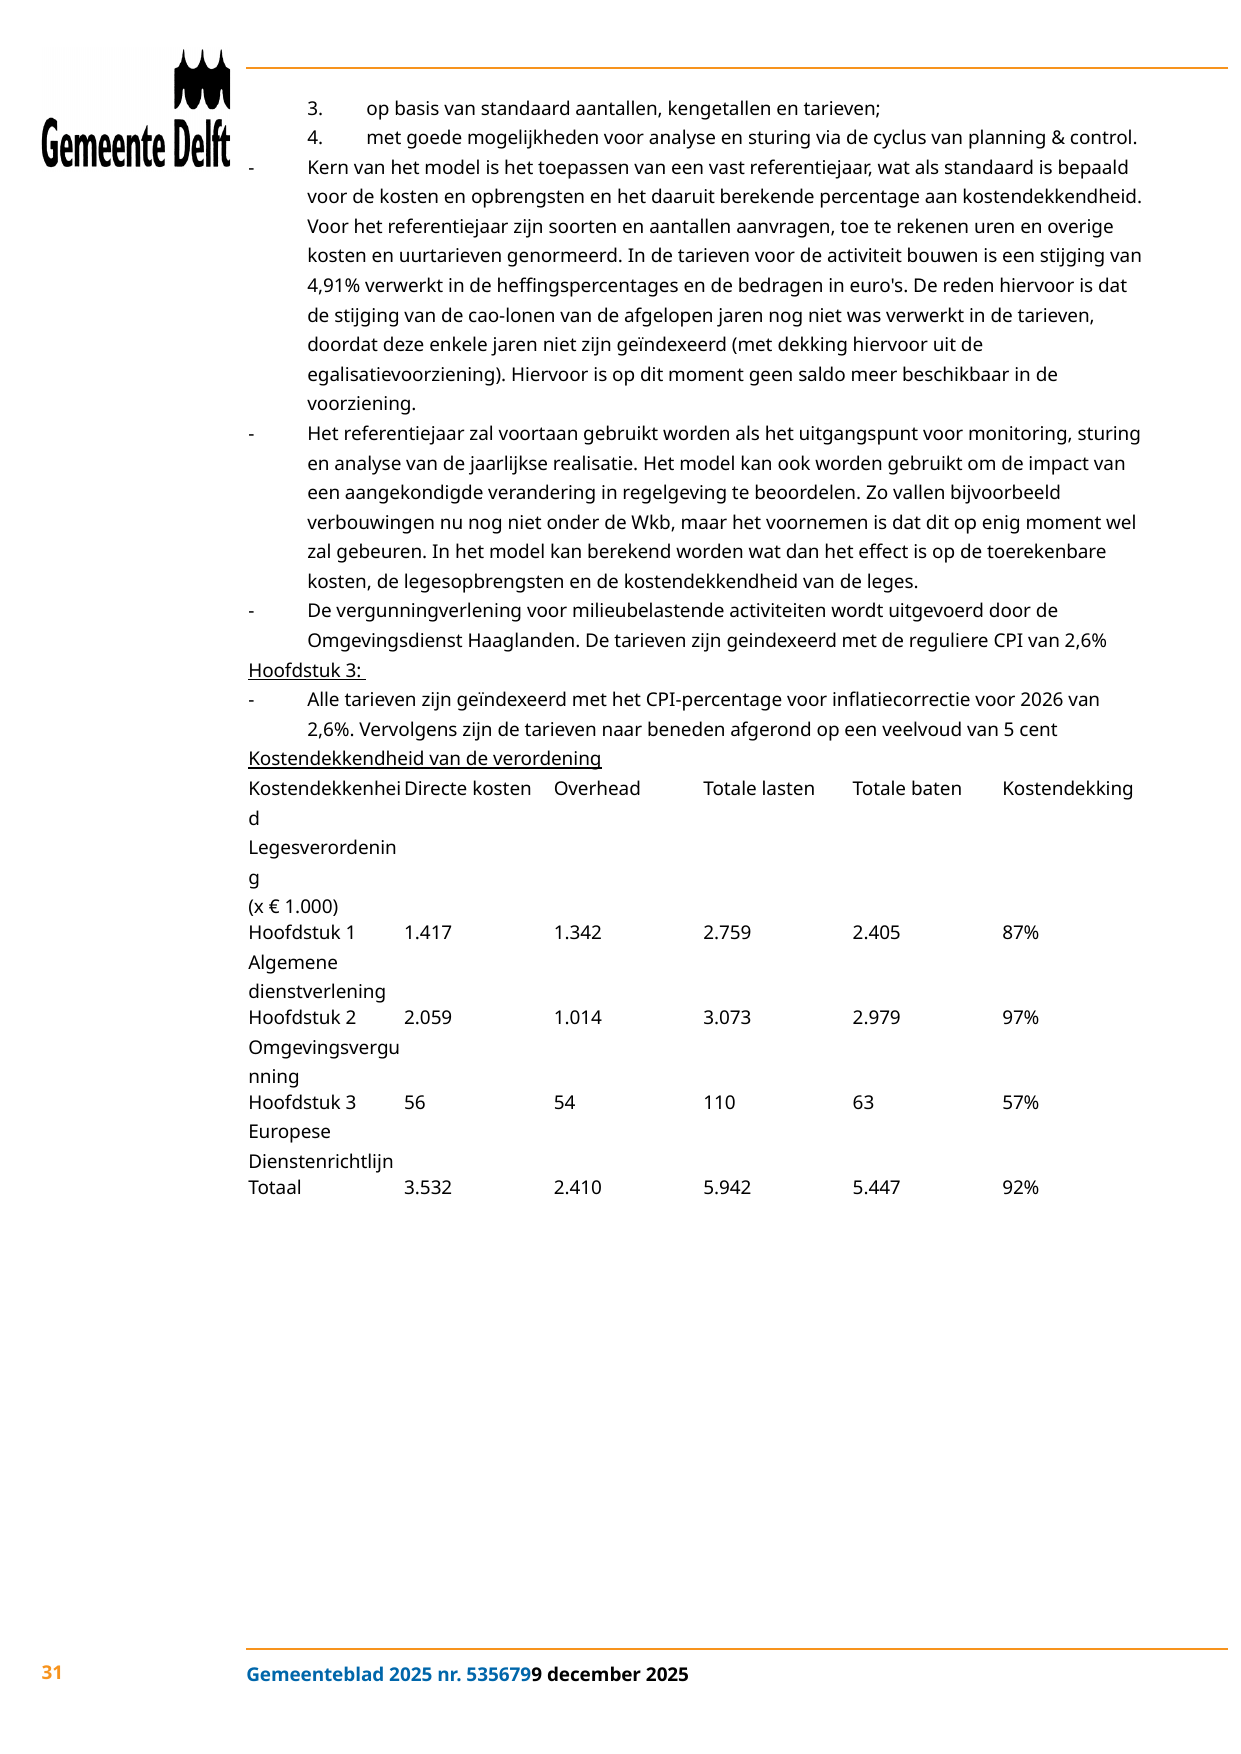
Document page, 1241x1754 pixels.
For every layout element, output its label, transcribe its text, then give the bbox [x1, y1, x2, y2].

table_cell 87% [1002, 919, 1152, 1004]
table_cell Totaal [248, 1174, 404, 1200]
table_cell Hoofdstuk 3 Europese Dienstenrichtlijn [248, 1089, 404, 1174]
table_cell 97% [1002, 1004, 1152, 1089]
table_cell 2.059 [404, 1004, 553, 1089]
table_header Kostendekking [1002, 775, 1152, 919]
table_header Overhead [554, 775, 703, 919]
table_cell 2.759 [703, 919, 852, 1004]
table_cell 2.979 [853, 1004, 1002, 1089]
list met goede mogelijkheden voor analyse en sturing via de cyclus van planning & control. [307, 124, 1152, 150]
list Alle tarieven zijn geïndexeerd met het CPI-percentage voor inflatiecorrectie voor 2026 van 2,6%. Vervolgens zijn de tarieven naar beneden afgerond op een veelvoud van 5 cent [248, 686, 1152, 742]
list Het referentiejaar zal voortaan gebruikt worden als het uitgangspunt voor monitoring, sturing en analyse van de jaarlijkse realisatie. Het model kan ook worden gebruikt om de impact van een aangekondigde verandering in regelgeving te beoordelen. Zo vallen bijvoorbeeld verbouwingen nu nog niet onder de Wkb, maar het voornemen is dat dit op enig moment wel zal gebeuren. In het model kan berekend worden wat dan het effect is op de toerekenbare kosten, de legesopbrengsten en de kostendekkendheid van de leges. [248, 420, 1152, 594]
list Kern van het model is het toepassen van een vast referentiejaar, wat als standaard is bepaald voor de kosten en opbrengsten en het daaruit berekende percentage aan kostendekkendheid. Voor het referentiejaar zijn soorten en aantallen aanvragen, toe te rekenen uren en overige kosten en uurtarieven genormeerd. In de tarieven voor de activiteit bouwen is een stijging van 4,91% verwerkt in de heffingspercentages en de bedragen in euro's. De reden hiervoor is dat de stijging van de cao-lonen van de afgelopen jaren nog niet was verwerkt in de tarieven, doordat deze enkele jaren niet zijn geïndexeerd (met dekking hiervoor uit de egalisatievoorziening). Hiervoor is op dit moment geen saldo meer beschikbaar in de voorziening. [248, 154, 1152, 416]
table_cell 63 [853, 1089, 1002, 1174]
table_cell 57% [1002, 1089, 1152, 1174]
table_cell 110 [703, 1089, 852, 1174]
text Kostendekkendheid van de verordening [248, 746, 1152, 771]
table_header Totale lasten [703, 775, 852, 919]
table_cell Hoofdstuk 2 Omgevingsvergunning [248, 1004, 404, 1089]
list op basis van standaard aantallen, kengetallen en tarieven; [307, 95, 1152, 121]
text Hoofdstuk 3: [248, 657, 1152, 683]
picture [41, 47, 231, 172]
table_cell 5.942 [703, 1174, 852, 1200]
table_cell 2.410 [554, 1174, 703, 1200]
table_header Totale baten [853, 775, 1002, 919]
table_cell 56 [404, 1089, 553, 1174]
table_cell 2.405 [853, 919, 1002, 1004]
table_cell 1.417 [404, 919, 553, 1004]
list De vergunningverlening voor milieubelastende activiteiten wordt uitgevoerd door de Omgevingsdienst Haaglanden. De tarieven zijn geindexeerd met de reguliere CPI van 2,6% [248, 598, 1152, 653]
table_cell Hoofdstuk 1 Algemene dienstverlening [248, 919, 404, 1004]
table_cell 3.073 [703, 1004, 852, 1089]
table_cell 3.532 [404, 1174, 553, 1200]
table_header Directe kosten [404, 775, 553, 919]
table_cell 92% [1002, 1174, 1152, 1200]
table_cell 1.014 [554, 1004, 703, 1089]
table_header Kostendekkenheid Legesverordening (x € 1.000) [248, 775, 404, 919]
table_cell 5.447 [853, 1174, 1002, 1200]
table_cell 1.342 [554, 919, 703, 1004]
table_cell 54 [554, 1089, 703, 1174]
